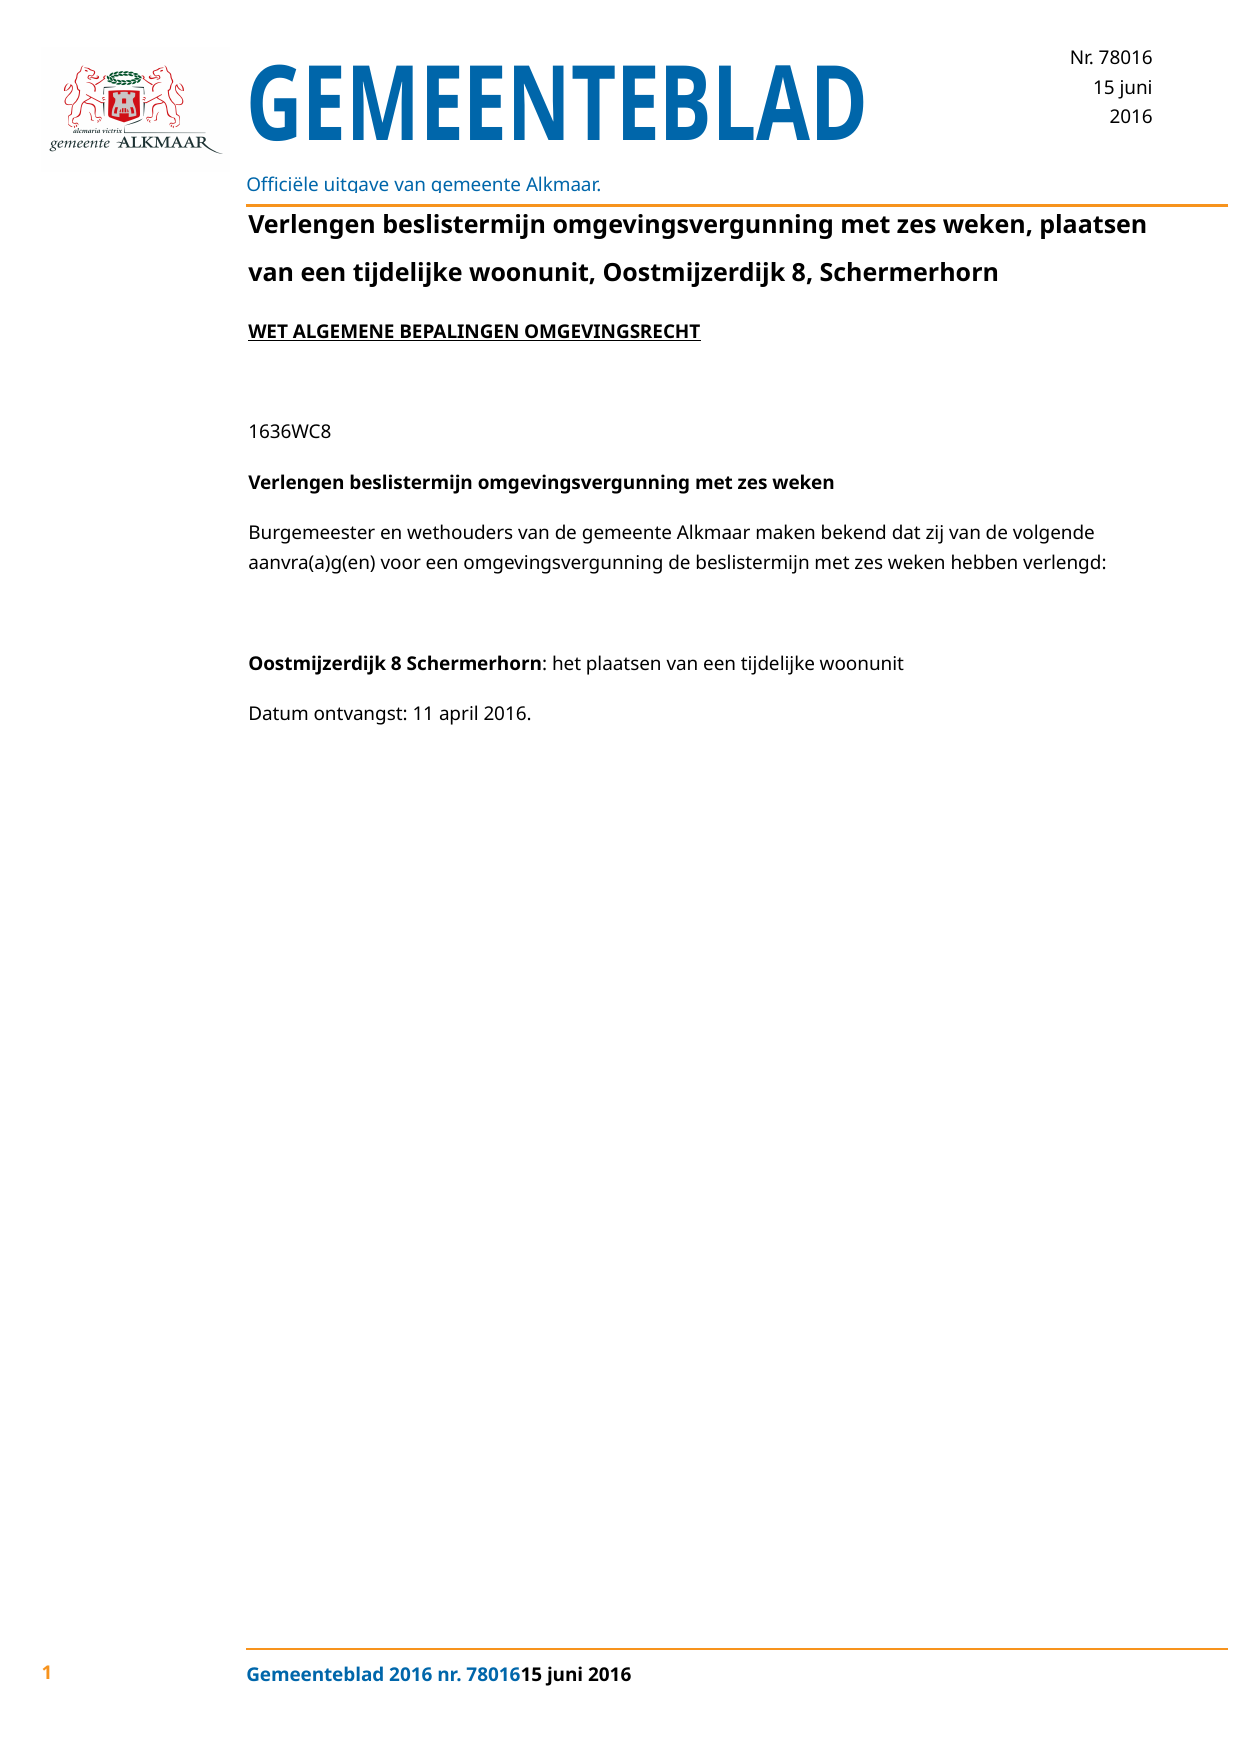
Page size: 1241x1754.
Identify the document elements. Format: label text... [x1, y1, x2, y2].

text 1636WC8 [248, 419, 1152, 444]
text WET ALGEMENE BEPALINGEN OMGEVINGSRECHT [248, 318, 1152, 344]
text Verlengen beslistermijn omgevingsvergunning met zes weken, plaatsen van een tijdelijke woonunit, Oostmijzerdijk 8, Schermerhorn [248, 207, 1152, 288]
text Verlengen beslistermijn omgevingsvergunning met zes weken [248, 469, 1152, 495]
text Burgemeester en wethouders van de gemeente Alkmaar maken bekend dat zij van de volgende aanvra(a)g(en) voor een omgevingsvergunning de beslistermijn met zes weken hebben verlengd: [248, 519, 1152, 575]
text Datum ontvangst: 11 april 2016. [248, 700, 1152, 726]
picture [41, 47, 231, 172]
text Oostmijzerdijk 8 Schermerhorn: het plaatsen van een tijdelijke woonunit [248, 650, 1152, 676]
